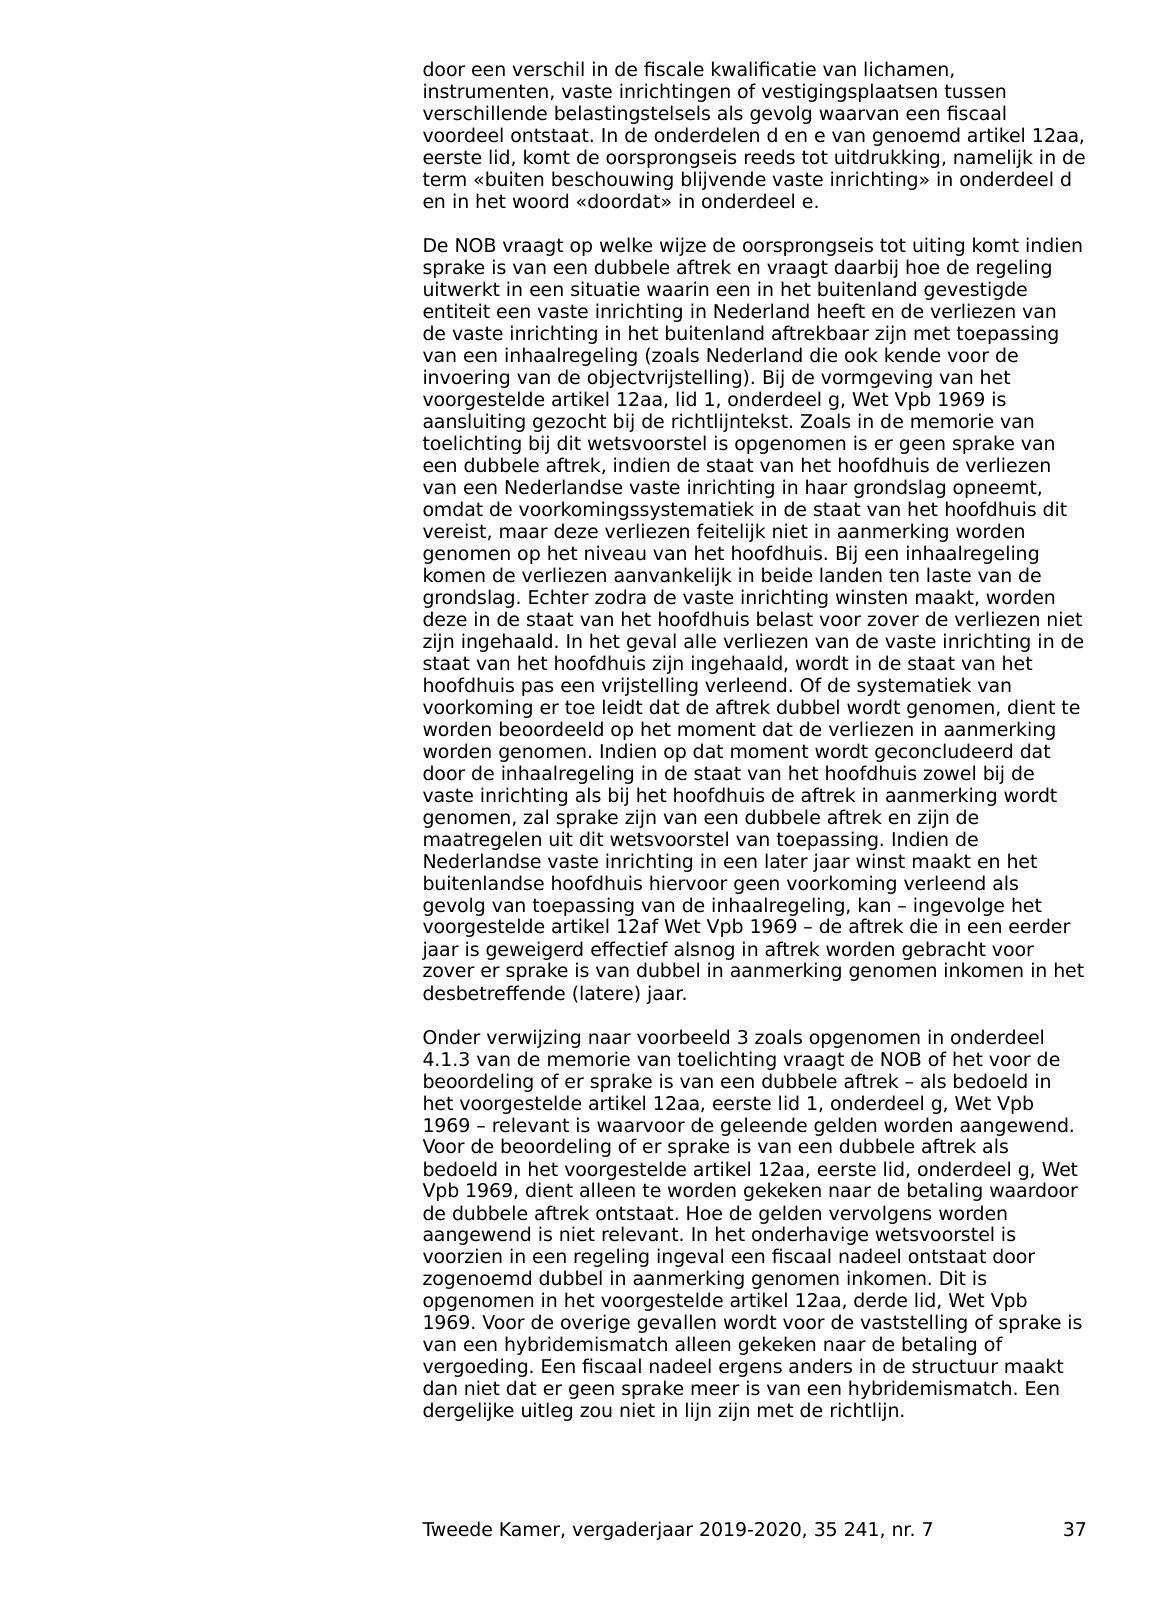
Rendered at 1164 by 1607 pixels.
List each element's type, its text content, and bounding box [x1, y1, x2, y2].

text door een verschil in de fiscale kwalificatie van lichamen, instrumenten, vaste inrichtingen of vestigingsplaatsen tussen verschillende belastingstelsels als gevolg waarvan een fiscaal voordeel ontstaat. In de onderdelen d en e van genoemd artikel 12aa, eerste lid, komt de oorsprongseis reeds tot uitdrukking, namelijk in de term «buiten beschouwing blijvende vaste inrichting» in onderdeel d en in het woord «doordat» in onderdeel e. [422, 59, 1087, 213]
text De NOB vraagt op welke wijze de oorsprongseis tot uiting komt indien sprake is van een dubbele aftrek en vraagt daarbij hoe de regeling uitwerkt in een situatie waarin een in het buitenland gevestigde entiteit een vaste inrichting in Nederland heeft en de verliezen van de vaste inrichting in het buitenland aftrekbaar zijn met toepassing van een inhaalregeling (zoals Nederland die ook kende voor de invoering van de objectvrijstelling). Bij de vormgeving van het voorgestelde artikel 12aa, lid 1, onderdeel g, Wet Vpb 1969 is aansluiting gezocht bij de richtlijntekst. Zoals in de memorie van toelichting bij dit wetsvoorstel is opgenomen is er geen sprake van een dubbele aftrek, indien de staat van het hoofdhuis de verliezen van een Nederlandse vaste inrichting in haar grondslag opneemt, omdat de voorkomingssystematiek in de staat van het hoofdhuis dit vereist, maar deze verliezen feitelijk niet in aanmerking worden genomen op het niveau van het hoofdhuis. Bij een inhaalregeling komen de verliezen aanvankelijk in beide landen ten laste van de grondslag. Echter zodra de vaste inrichting winsten maakt, worden deze in de staat van het hoofdhuis belast voor zover de verliezen niet zijn ingehaald. In het geval alle verliezen van de vaste inrichting in de staat van het hoofdhuis zijn ingehaald, wordt in de staat van het hoofdhuis pas een vrijstelling verleend. Of de systematiek van voorkoming er toe leidt dat de aftrek dubbel wordt genomen, dient te worden beoordeeld op het moment dat de verliezen in aanmerking worden genomen. Indien op dat moment wordt geconcludeerd dat door de inhaalregeling in de staat van het hoofdhuis zowel bij de vaste inrichting als bij het hoofdhuis de aftrek in aanmerking wordt genomen, zal sprake zijn van een dubbele aftrek en zijn de maatregelen uit dit wetsvoorstel van toepassing. Indien de Nederlandse vaste inrichting in een later jaar winst maakt en het buitenlandse hoofdhuis hiervoor geen voorkoming verleend als gevolg van toepassing van de inhaalregeling, kan – ingevolge het voorgestelde artikel 12af Wet Vpb 1969 – de aftrek die in een eerder jaar is geweigerd effectief alsnog in aftrek worden gebracht voor zover er sprake is van dubbel in aanmerking genomen inkomen in het desbetreffende (latere) jaar. [422, 235, 1087, 1004]
text Onder verwijzing naar voorbeeld 3 zoals opgenomen in onderdeel 4.1.3 van de memorie van toelichting vraagt de NOB of het voor de beoordeling of er sprake is van een dubbele aftrek – als bedoeld in het voorgestelde artikel 12aa, eerste lid 1, onderdeel g, Wet Vpb 1969 – relevant is waarvoor de geleende gelden worden aangewend. Voor de beoordeling of er sprake is van een dubbele aftrek als bedoeld in het voorgestelde artikel 12aa, eerste lid, onderdeel g, Wet Vpb 1969, dient alleen te worden gekeken naar de betaling waardoor de dubbele aftrek ontstaat. Hoe de gelden vervolgens worden aangewend is niet relevant. In het onderhavige wetsvoorstel is voorzien in een regeling ingeval een fiscaal nadeel ontstaat door zogenoemd dubbel in aanmerking genomen inkomen. Dit is opgenomen in het voorgestelde artikel 12aa, derde lid, Wet Vpb 1969. Voor de overige gevallen wordt voor de vaststelling of sprake is van een hybridemismatch alleen gekeken naar de betaling of vergoeding. Een fiscaal nadeel ergens anders in de structuur maakt dan niet dat er geen sprake meer is van een hybridemismatch. Een dergelijke uitleg zou niet in lijn zijn met de richtlijn. [422, 1027, 1087, 1422]
